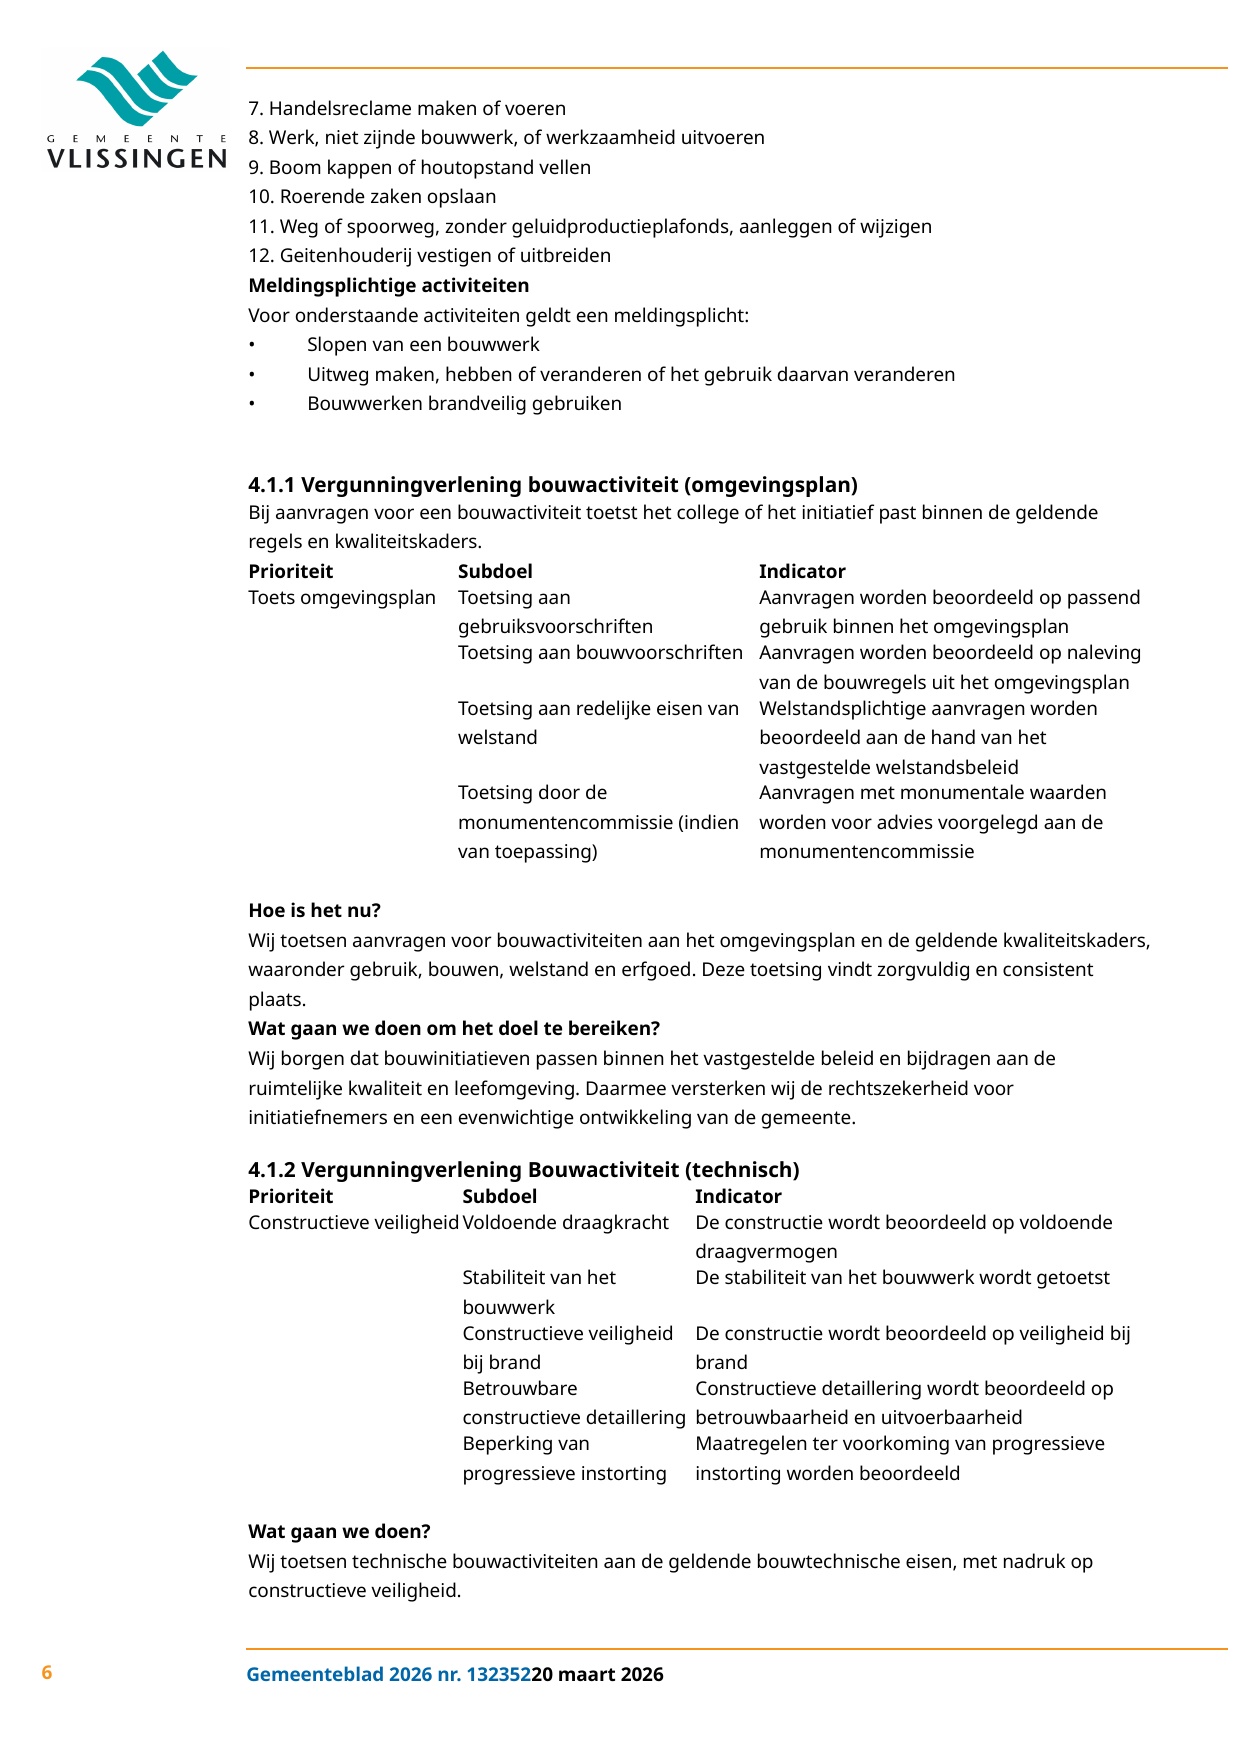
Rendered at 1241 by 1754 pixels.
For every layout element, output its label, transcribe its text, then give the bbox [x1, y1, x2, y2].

table_cell [248, 1375, 462, 1430]
table_cell [248, 1320, 462, 1375]
table_cell Toetsing aan bouwvoorschriften [458, 639, 759, 695]
table_cell [248, 695, 458, 779]
table_cell Aanvragen worden beoordeeld op naleving van de bouwregels uit het omgevingsplan [759, 639, 1152, 695]
table_cell Toetsing door de monumentencommissie (indien van toepassing) [458, 780, 759, 864]
text Bij aanvragen voor een bouwactiviteit toetst het college of het initiatief past binnen de geldende regels en kwaliteitskaders. [248, 499, 1152, 554]
text Wat gaan we doen om het doel te bereiken? [248, 1016, 1152, 1041]
table_cell Voldoende draagkracht [462, 1209, 695, 1264]
text 12. Geitenhouderij vestigen of uitbreiden [248, 243, 1152, 268]
text Wij toetsen technische bouwactiviteiten aan de geldende bouwtechnische eisen, met nadruk op constructieve veiligheid. [248, 1548, 1152, 1603]
table_cell Maatregelen ter voorkoming van progressieve instorting worden beoordeeld [695, 1430, 1152, 1486]
text 8. Werk, niet zijnde bouwwerk, of werkzaamheid uitvoeren [248, 124, 1152, 150]
table_cell [248, 1264, 462, 1320]
table_cell Welstandsplichtige aanvragen worden beoordeeld aan de hand van het vastgestelde welstandsbeleid [759, 695, 1152, 779]
table_header Subdoel [462, 1183, 695, 1209]
table_cell Stabiliteit van het bouwwerk [462, 1264, 695, 1320]
table_header Prioriteit [248, 558, 458, 584]
text 10. Roerende zaken opslaan [248, 183, 1152, 209]
list Uitweg maken, hebben of veranderen of het gebruik daarvan veranderen [248, 361, 1152, 387]
table_cell Toetsing aan redelijke eisen van welstand [458, 695, 759, 779]
text Wij borgen dat bouwinitiatieven passen binnen het vastgestelde beleid en bijdragen aan de ruimtelijke kwaliteit en leefomgeving. Daarmee versterken wij de rechtszekerheid voor initiatiefnemers en een evenwichtige ontwikkeling van de gemeente. [248, 1045, 1152, 1130]
table_cell [248, 639, 458, 695]
table_cell De constructie wordt beoordeeld op veiligheid bij brand [695, 1320, 1152, 1375]
table_header Indicator [759, 558, 1152, 584]
text 11. Weg of spoorweg, zonder geluidproductieplafonds, aanleggen of wijzigen [248, 213, 1152, 239]
table_cell Betrouwbare constructieve detaillering [462, 1375, 695, 1430]
text 4.1.2 Vergunningverlening Bouwactiviteit (technisch) [248, 1155, 1152, 1183]
table_cell Constructieve veiligheid [248, 1209, 462, 1264]
table_cell Beperking van progressieve instorting [462, 1430, 695, 1486]
table_header Subdoel [458, 558, 759, 584]
text Voor onderstaande activiteiten geldt een meldingsplicht: [248, 302, 1152, 328]
text Hoe is het nu? [248, 897, 1152, 923]
table_cell Toetsing aan gebruiksvoorschriften [458, 584, 759, 639]
table_cell De stabiliteit van het bouwwerk wordt getoetst [695, 1264, 1152, 1320]
text 9. Boom kappen of houtopstand vellen [248, 154, 1152, 180]
text 4.1.1 Vergunningverlening bouwactiviteit (omgevingsplan) [248, 471, 1152, 499]
table_cell Aanvragen met monumentale waarden worden voor advies voorgelegd aan de monumentencommissie [759, 780, 1152, 864]
table_cell De constructie wordt beoordeeld op voldoende draagvermogen [695, 1209, 1152, 1264]
picture [41, 47, 231, 172]
table_cell [248, 1430, 462, 1486]
text Wij toetsen aanvragen voor bouwactiviteiten aan het omgevingsplan en de geldende kwaliteitskaders, waaronder gebruik, bouwen, welstand en erfgoed. Deze toetsing vindt zorgvuldig en consistent plaats. [248, 927, 1152, 1012]
table_cell Aanvragen worden beoordeeld op passend gebruik binnen het omgevingsplan [759, 584, 1152, 639]
table_cell [248, 780, 458, 864]
table_cell Toets omgevingsplan [248, 584, 458, 639]
text Meldingsplichtige activiteiten [248, 272, 1152, 298]
text Wat gaan we doen? [248, 1518, 1152, 1544]
table_cell Constructieve veiligheid bij brand [462, 1320, 695, 1375]
table_header Indicator [695, 1183, 1152, 1209]
text 7. Handelsreclame maken of voeren [248, 95, 1152, 121]
table_header Prioriteit [248, 1183, 462, 1209]
list Slopen van een bouwwerk [248, 331, 1152, 357]
list Bouwwerken brandveilig gebruiken [248, 391, 1152, 416]
table_cell Constructieve detaillering wordt beoordeeld op betrouwbaarheid en uitvoerbaarheid [695, 1375, 1152, 1430]
